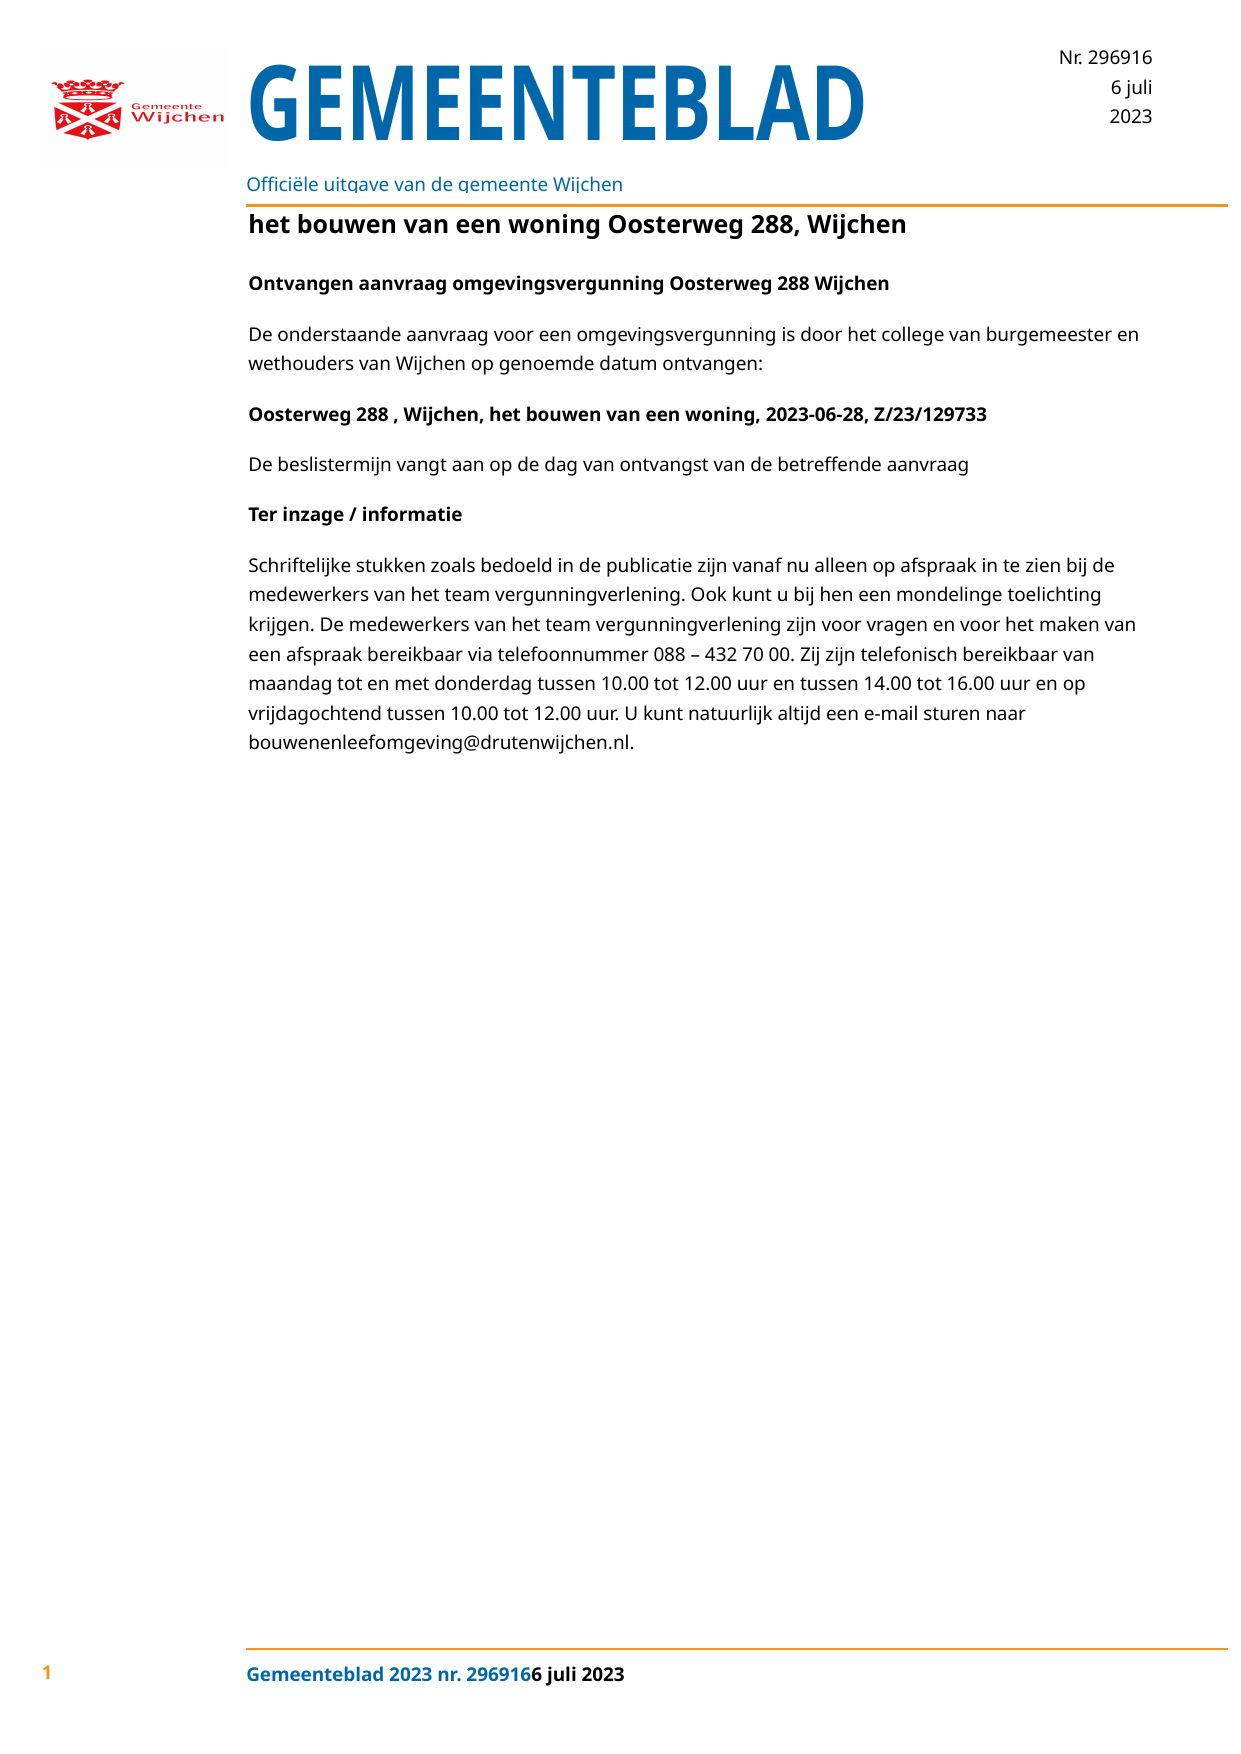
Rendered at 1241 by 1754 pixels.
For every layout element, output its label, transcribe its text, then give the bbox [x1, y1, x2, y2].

text De beslistermijn vangt aan op de dag van ontvangst van de betreffende aanvraag [248, 451, 1152, 477]
text Ontvangen aanvraag omgevingsvergunning Oosterweg 288 Wijchen [248, 270, 1152, 296]
text Ter inzage / informatie [248, 502, 1152, 527]
text het bouwen van een woning Oosterweg 288, Wijchen [248, 207, 1152, 241]
picture [41, 47, 231, 172]
text Oosterweg 288 , Wijchen, het bouwen van een woning, 2023-06-28, Z/23/129733 [248, 401, 1152, 426]
text De onderstaande aanvraag voor een omgevingsvergunning is door het college van burgemeester en wethouders van Wijchen op genoemde datum ontvangen: [248, 321, 1152, 376]
text Schriftelijke stukken zoals bedoeld in de publicatie zijn vanaf nu alleen op afspraak in te zien bij de medewerkers van het team vergunningverlening. Ook kunt u bij hen een mondelinge toelichting krijgen. De medewerkers van het team vergunningverlening zijn voor vragen en voor het maken van een afspraak bereikbaar via telefoonnummer 088 – 432 70 00. Zij zijn telefonisch bereikbaar van maandag tot en met donderdag tussen 10.00 tot 12.00 uur en tussen 14.00 tot 16.00 uur en op vrijdagochtend tussen 10.00 tot 12.00 uur. U kunt natuurlijk altijd een e-mail sturen naar bouwenenleefomgeving@drutenwijchen.nl. [248, 552, 1152, 755]
